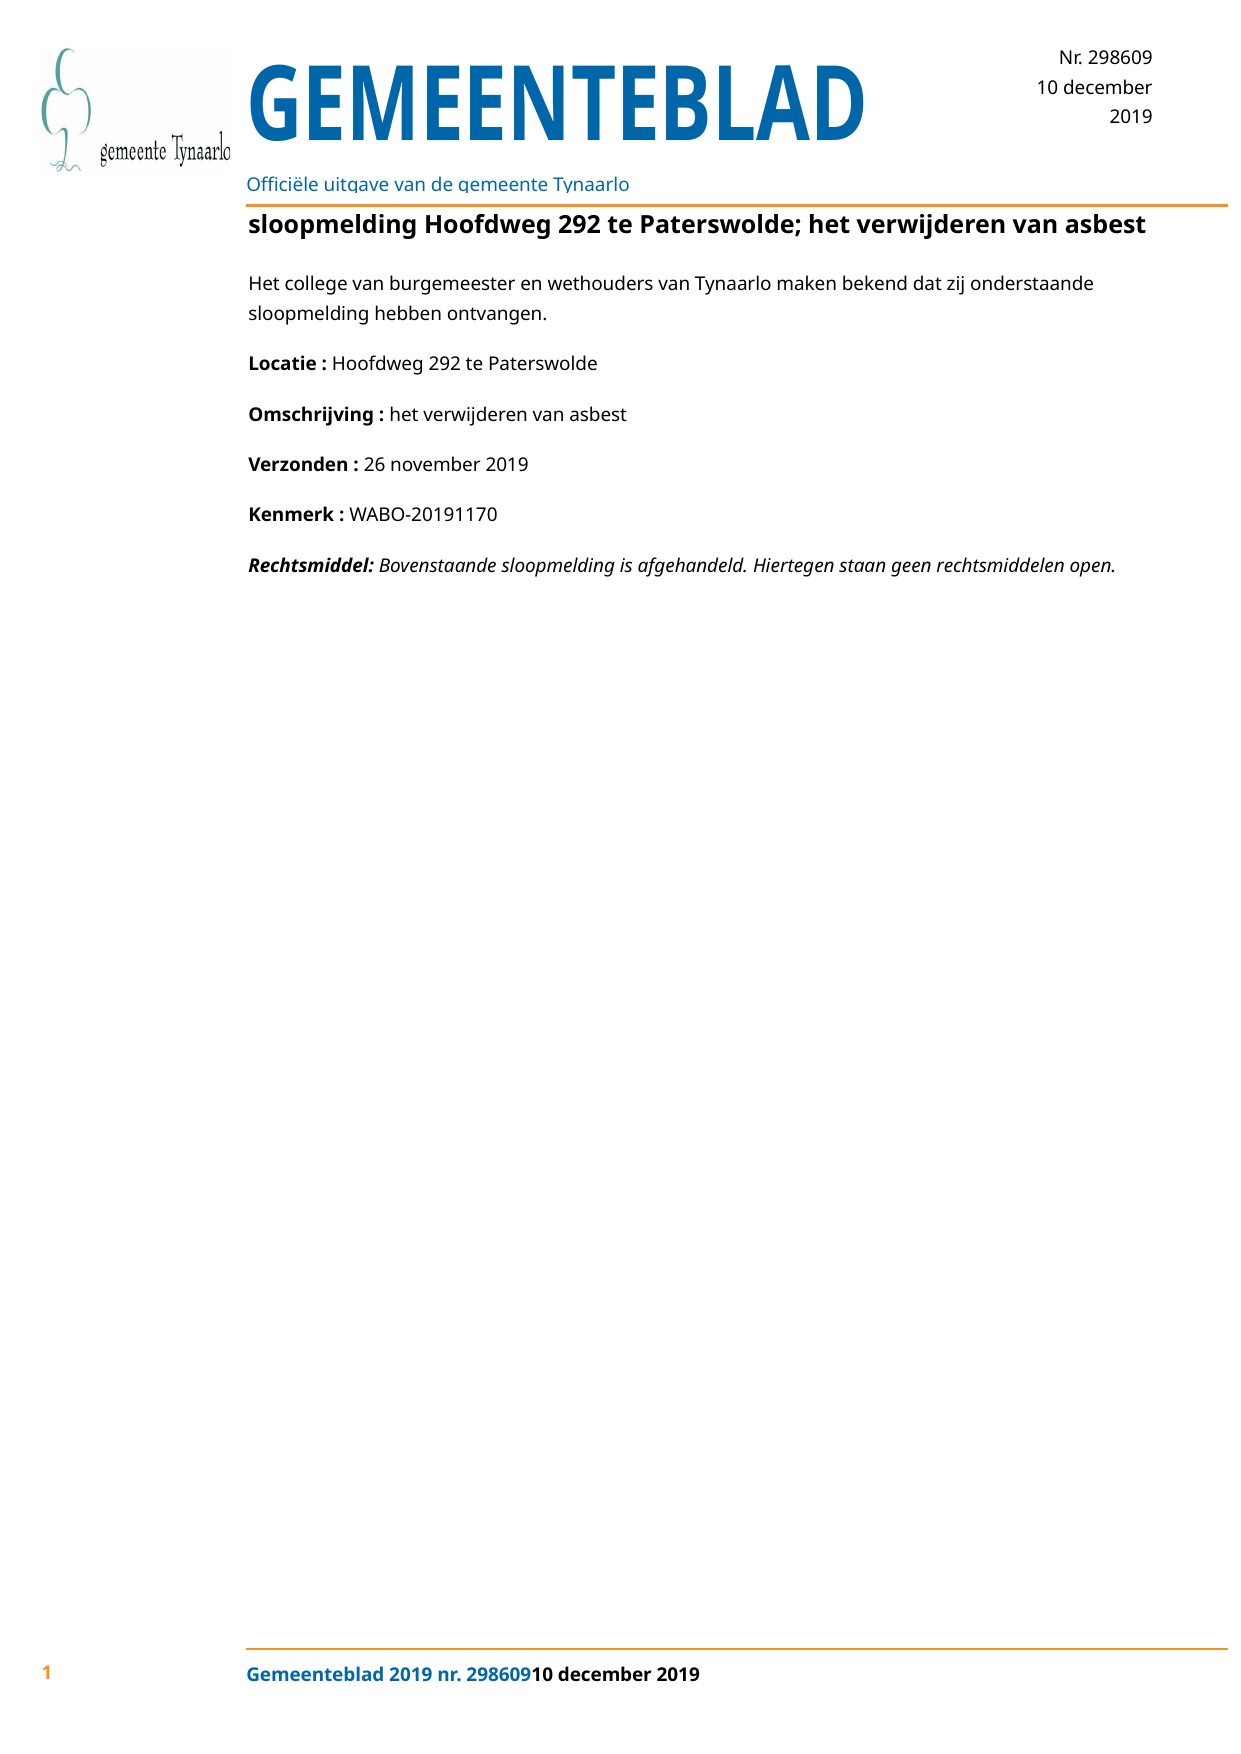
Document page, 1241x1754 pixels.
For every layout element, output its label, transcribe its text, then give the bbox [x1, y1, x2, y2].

text Rechtsmiddel: Bovenstaande sloopmelding is afgehandeld. Hiertegen staan geen rechtsmiddelen open. [248, 552, 1152, 578]
text Het college van burgemeester en wethouders van Tynaarlo maken bekend dat zij onderstaande sloopmelding hebben ontvangen. [248, 270, 1152, 326]
text Kenmerk : WABO-20191170 [248, 502, 1152, 527]
text Omschrijving : het verwijderen van asbest [248, 401, 1152, 426]
picture [41, 47, 231, 172]
text sloopmelding Hoofdweg 292 te Paterswolde; het verwijderen van asbest [248, 207, 1152, 241]
text Locatie : Hoofdweg 292 te Paterswolde [248, 350, 1152, 376]
text Verzonden : 26 november 2019 [248, 451, 1152, 477]
